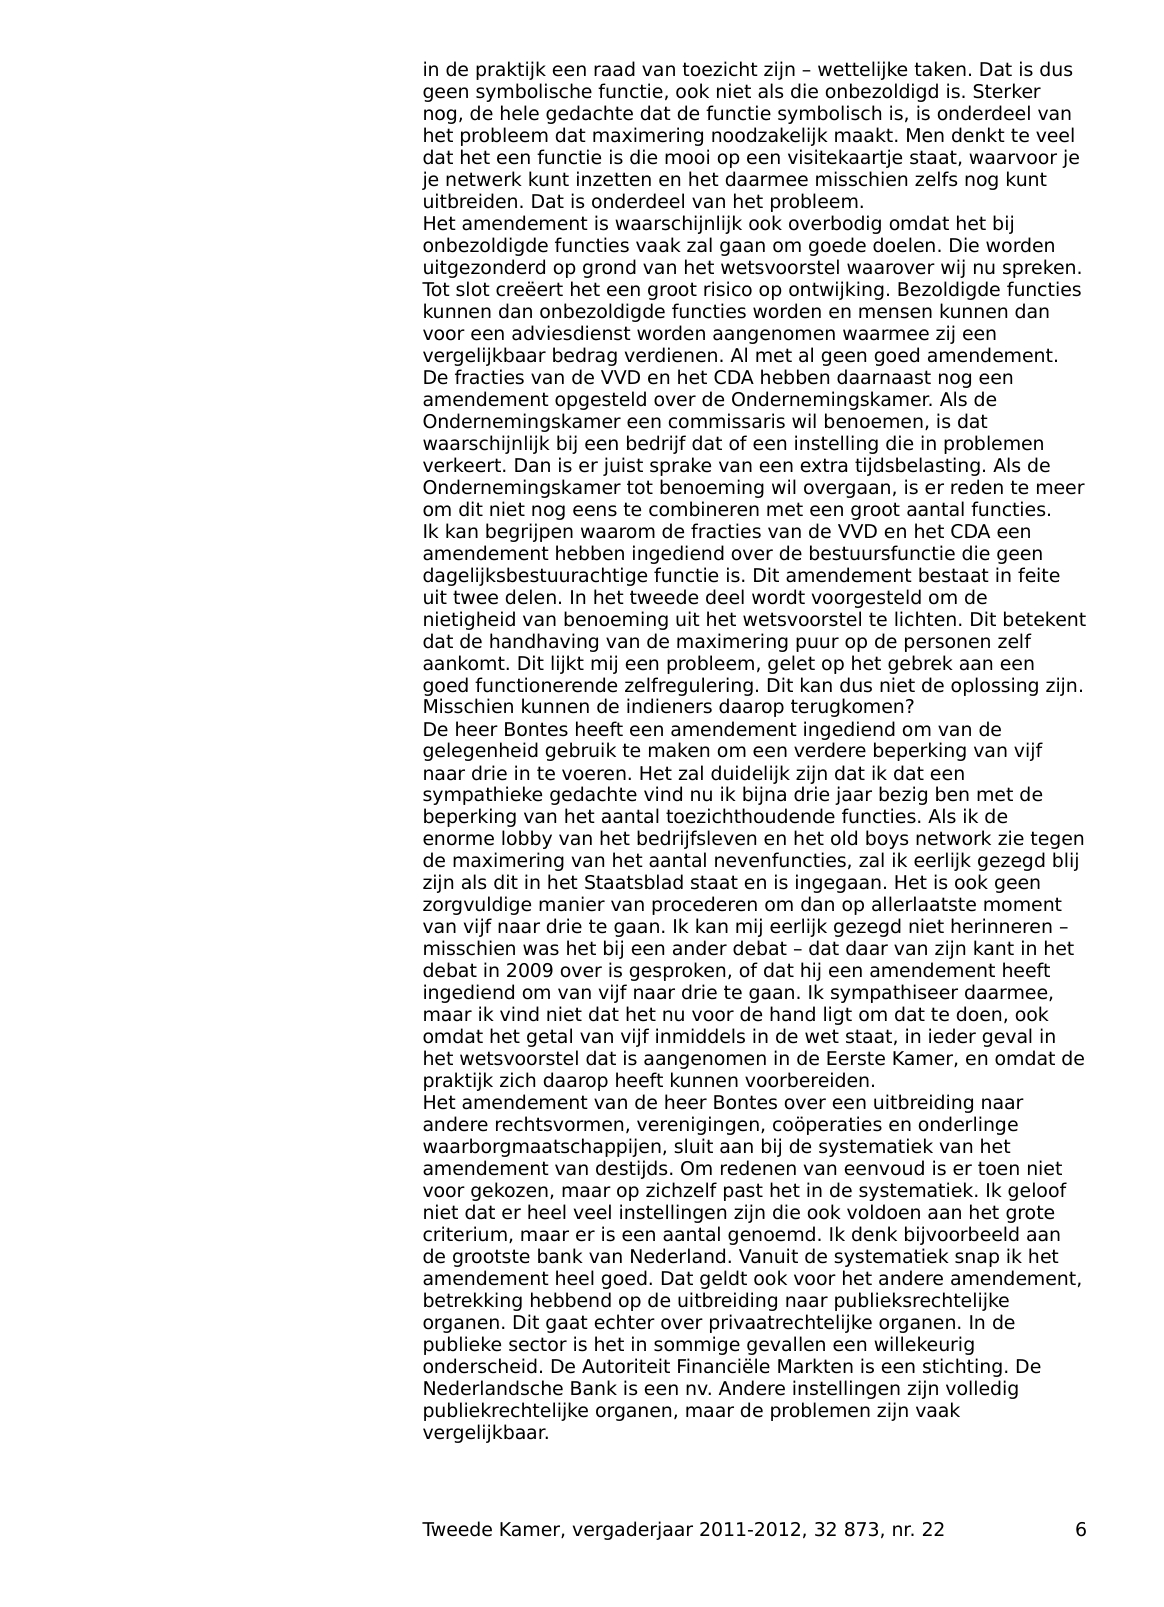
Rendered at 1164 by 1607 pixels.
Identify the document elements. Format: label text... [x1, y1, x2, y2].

text De heer Bontes heeft een amendement ingediend om van de gelegenheid gebruik te maken om een verdere beperking van vijf naar drie in te voeren. Het zal duidelijk zijn dat ik dat een sympathieke gedachte vind nu ik bijna drie jaar bezig ben met de beperking van het aantal toezichthoudende functies. Als ik de enorme lobby van het bedrijfsleven en het old boys network zie tegen de maximering van het aantal nevenfuncties, zal ik eerlijk gezegd blij zijn als dit in het Staatsblad staat en is ingegaan. Het is ook geen zorgvuldige manier van procederen om dan op allerlaatste moment van vijf naar drie te gaan. Ik kan mij eerlijk gezegd niet herinneren – misschien was het bij een ander debat – dat daar van zijn kant in het debat in 2009 over is gesproken, of dat hij een amendement heeft ingediend om van vijf naar drie te gaan. Ik sympathiseer daarmee, maar ik vind niet dat het nu voor de hand ligt om dat te doen, ook omdat het getal van vijf inmiddels in de wet staat, in ieder geval in het wetsvoorstel dat is aangenomen in de Eerste Kamer, en omdat de praktijk zich daarop heeft kunnen voorbereiden. [422, 718, 1087, 1092]
text Tot slot creëert het een groot risico op ontwijking. Bezoldigde functies kunnen dan onbezoldigde functies worden en mensen kunnen dan voor een adviesdienst worden aangenomen waarmee zij een vergelijkbaar bedrag verdienen. Al met al geen goed amendement. [422, 279, 1087, 367]
text De fracties van de VVD en het CDA hebben daarnaast nog een amendement opgesteld over de Ondernemingskamer. Als de Ondernemingskamer een commissaris wil benoemen, is dat waarschijnlijk bij een bedrijf dat of een instelling die in problemen verkeert. Dan is er juist sprake van een extra tijdsbelasting. Als de Ondernemingskamer tot benoeming wil overgaan, is er reden te meer om dit niet nog eens te combineren met een groot aantal functies. [422, 367, 1087, 521]
text Ik kan begrijpen waarom de fracties van de VVD en het CDA een amendement hebben ingediend over de bestuursfunctie die geen dagelijksbestuurachtige functie is. Dit amendement bestaat in feite uit twee delen. In het tweede deel wordt voorgesteld om de nietigheid van benoeming uit het wetsvoorstel te lichten. Dit betekent dat de handhaving van de maximering puur op de personen zelf aankomt. Dit lijkt mij een probleem, gelet op het gebrek aan een goed functionerende zelfregulering. Dit kan dus niet de oplossing zijn. Misschien kunnen de indieners daarop terugkomen? [422, 521, 1087, 718]
text Het amendement van de heer Bontes over een uitbreiding naar andere rechtsvormen, verenigingen, coöperaties en onderlinge waarborgmaatschappijen, sluit aan bij de systematiek van het amendement van destijds. Om redenen van eenvoud is er toen niet voor gekozen, maar op zichzelf past het in de systematiek. Ik geloof niet dat er heel veel instellingen zijn die ook voldoen aan het grote criterium, maar er is een aantal genoemd. Ik denk bijvoorbeeld aan de grootste bank van Nederland. Vanuit de systematiek snap ik het amendement heel goed. Dat geldt ook voor het andere amendement, betrekking hebbend op de uitbreiding naar publieksrechtelijke organen. Dit gaat echter over privaatrechtelijke organen. In de publieke sector is het in sommige gevallen een willekeurig onderscheid. De Autoriteit Financiële Markten is een stichting. De Nederlandsche Bank is een nv. Andere instellingen zijn volledig publiekrechtelijke organen, maar de problemen zijn vaak vergelijkbaar. [422, 1092, 1087, 1444]
text in de praktijk een raad van toezicht zijn – wettelijke taken. Dat is dus geen symbolische functie, ook niet als die onbezoldigd is. Sterker nog, de hele gedachte dat de functie symbolisch is, is onderdeel van het probleem dat maximering noodzakelijk maakt. Men denkt te veel dat het een functie is die mooi op een visitekaartje staat, waarvoor je je netwerk kunt inzetten en het daarmee misschien zelfs nog kunt uitbreiden. Dat is onderdeel van het probleem. [422, 59, 1087, 213]
text Het amendement is waarschijnlijk ook overbodig omdat het bij onbezoldigde functies vaak zal gaan om goede doelen. Die worden uitgezonderd op grond van het wetsvoorstel waarover wij nu spreken. [422, 213, 1087, 279]
